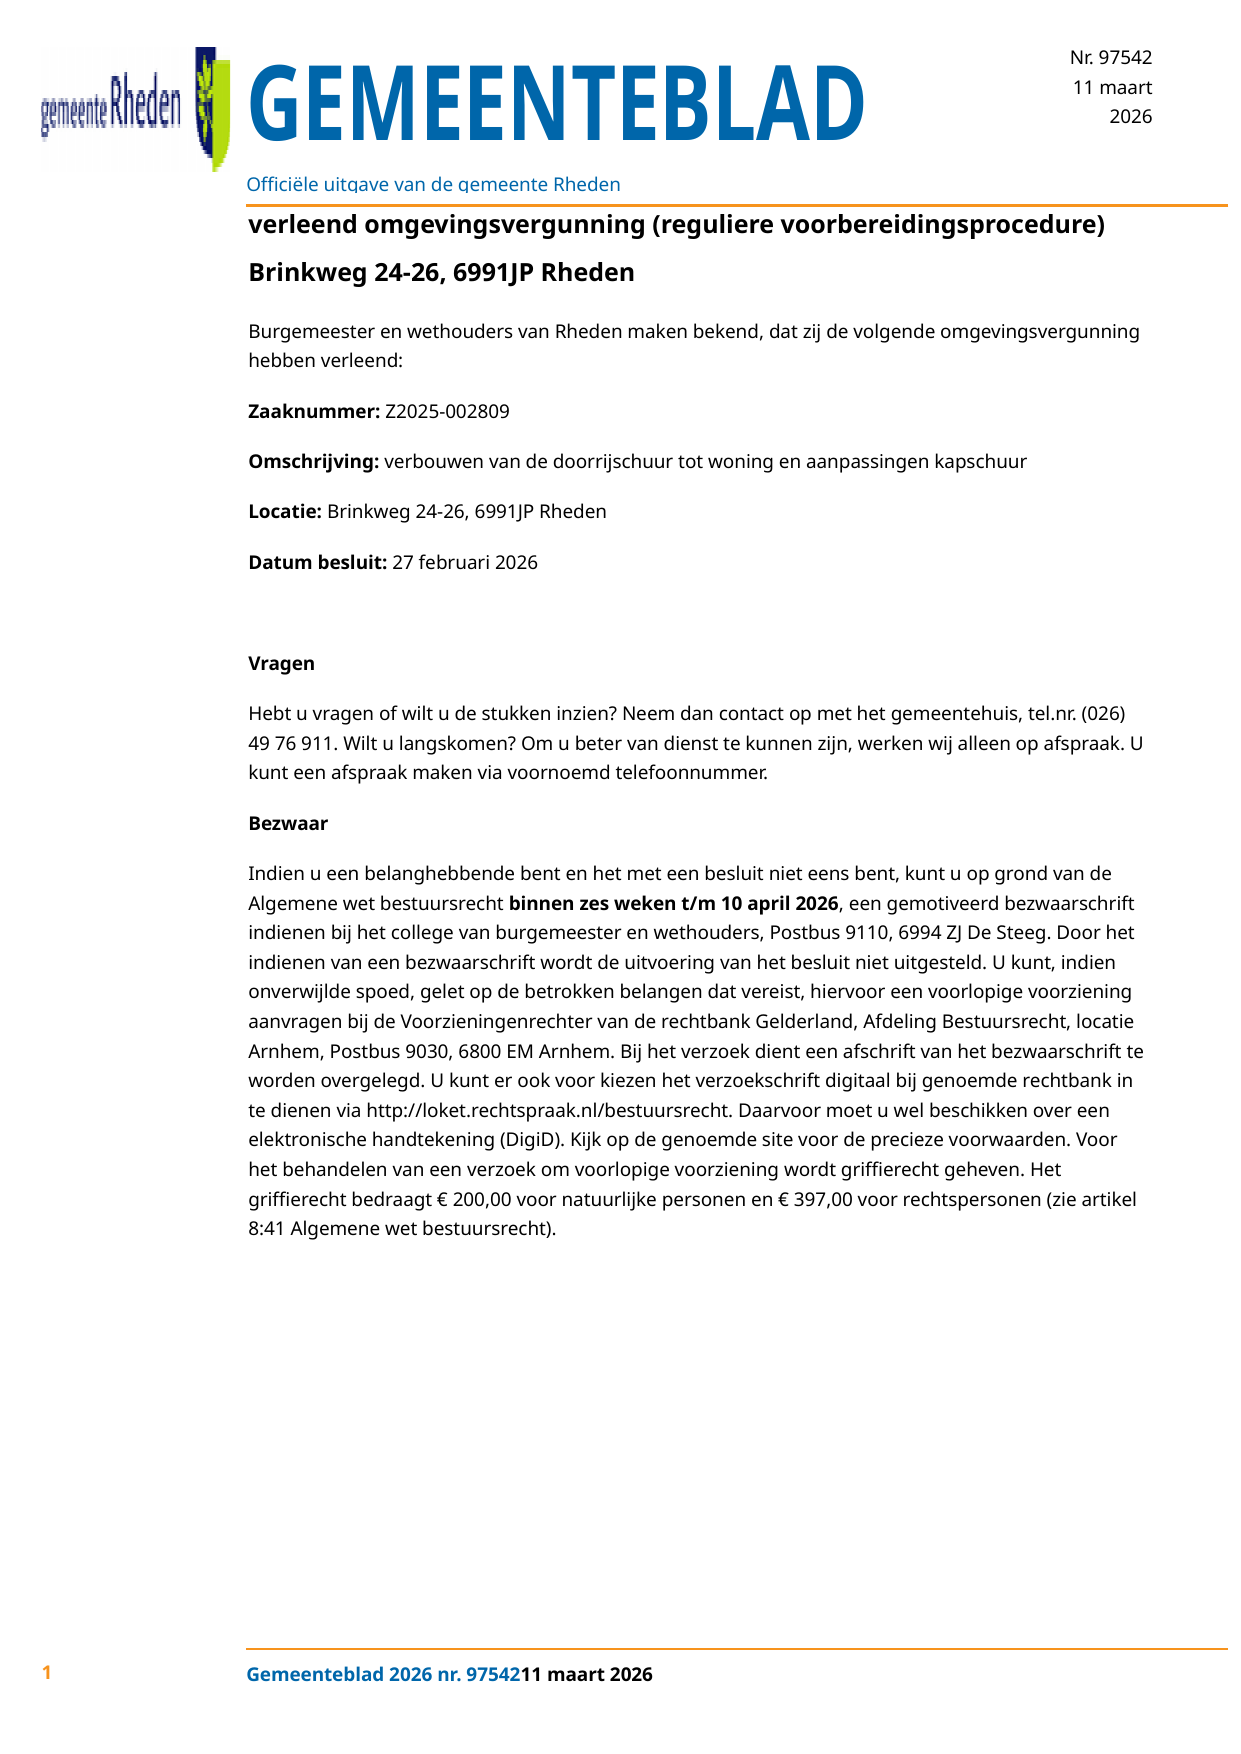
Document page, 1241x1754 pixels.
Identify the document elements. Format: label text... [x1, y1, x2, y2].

text Indien u een belanghebbende bent en het met een besluit niet eens bent, kunt u op grond van de Algemene wet bestuursrecht binnen zes weken t/m 10 april 2026, een gemotiveerd bezwaarschrift indienen bij het college van burgemeester en wethouders, Postbus 9110, 6994 ZJ De Steeg. Door het indienen van een bezwaarschrift wordt de uitvoering van het besluit niet uitgesteld. U kunt, indien onverwijlde spoed, gelet op de betrokken belangen dat vereist, hiervoor een voorlopige voorziening aanvragen bij de Voorzieningenrechter van de rechtbank Gelderland, Afdeling Bestuursrecht, locatie Arnhem, Postbus 9030, 6800 EM Arnhem. Bij het verzoek dient een afschrift van het bezwaarschrift te worden overgelegd. U kunt er ook voor kiezen het verzoekschrift digitaal bij genoemde rechtbank in te dienen via http://loket.rechtspraak.nl/bestuursrecht. Daarvoor moet u wel beschikken over een elektronische handtekening (DigiD). Kijk op de genoemde site voor de precieze voorwaarden. Voor het behandelen van een verzoek om voorlopige voorziening wordt griffierecht geheven. Het griffierecht bedraagt € 200,00 voor natuurlijke personen en € 397,00 voor rechtspersonen (zie artikel 8:41 Algemene wet bestuursrecht). [248, 860, 1152, 1241]
text Burgemeester en wethouders van Rheden maken bekend, dat zij de volgende omgevingsvergunning hebben verleend: [248, 318, 1152, 373]
text Locatie: Brinkweg 24-26, 6991JP Rheden [248, 499, 1152, 524]
text Bezwaar [248, 810, 1152, 836]
text Datum besluit: 27 februari 2026 [248, 549, 1152, 575]
text Omschrijving: verbouwen van de doorrijschuur tot woning en aanpassingen kapschuur [248, 448, 1152, 474]
text Vragen [248, 650, 1152, 676]
picture [41, 47, 231, 172]
text verleend omgevingsvergunning (reguliere voorbereidingsprocedure) Brinkweg 24-26, 6991JP Rheden [248, 207, 1152, 288]
text Hebt u vragen of wilt u de stukken inzien? Neem dan contact op met het gemeentehuis, tel.nr. (026) 49 76 911. Wilt u langskomen? Om u beter van dienst te kunnen zijn, werken wij alleen op afspraak. U kunt een afspraak maken via voornoemd telefoonnummer. [248, 700, 1152, 785]
text Zaaknummer: Z2025-002809 [248, 398, 1152, 424]
